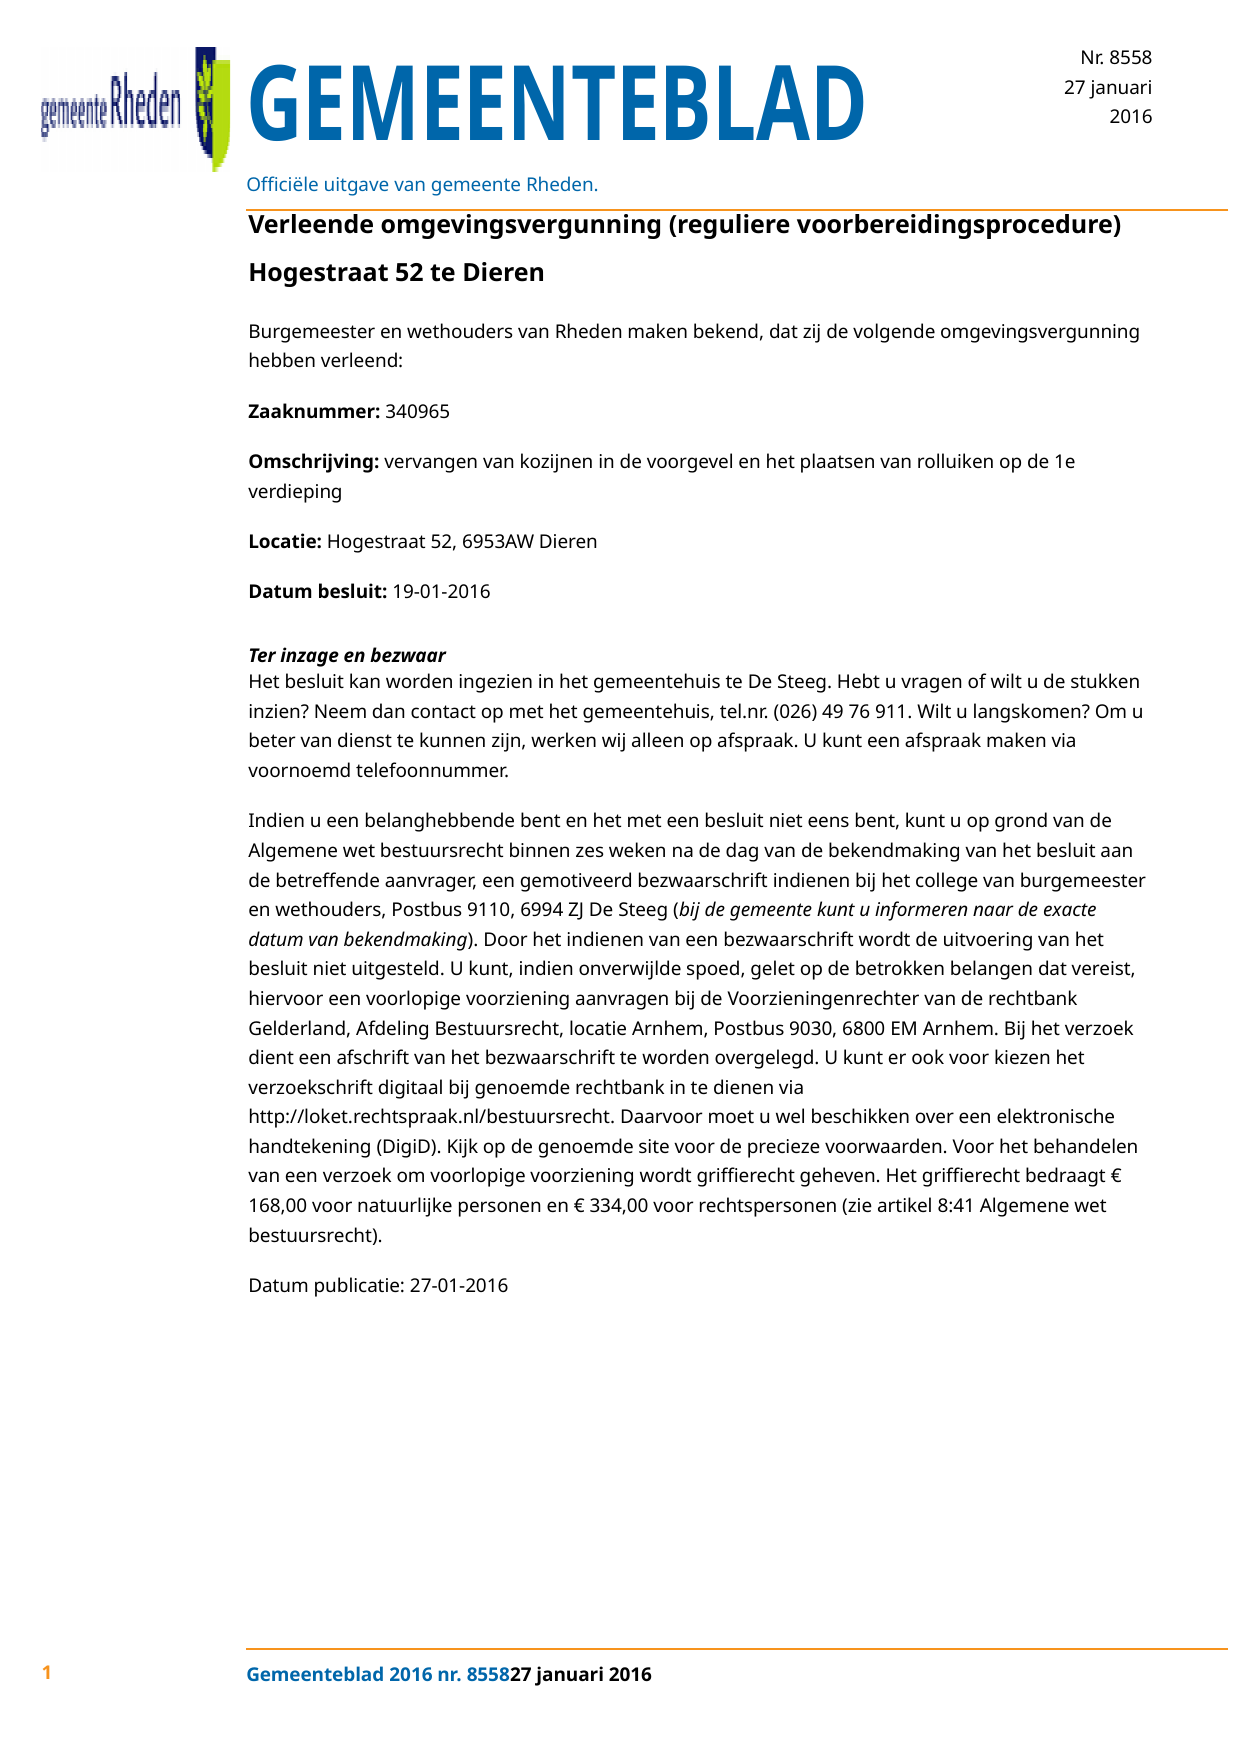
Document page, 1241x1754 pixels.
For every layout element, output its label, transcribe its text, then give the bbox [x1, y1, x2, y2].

text Zaaknummer: 340965 [248, 398, 1152, 424]
text Het besluit kan worden ingezien in het gemeentehuis te De Steeg. Hebt u vragen of wilt u de stukken inzien? Neem dan contact op met het gemeentehuis, tel.nr. (026) 49 76 911. Wilt u langskomen? Om u beter van dienst te kunnen zijn, werken wij alleen op afspraak. U kunt een afspraak maken via voornoemd telefoonnummer. [248, 668, 1152, 783]
text Burgemeester en wethouders van Rheden maken bekend, dat zij de volgende omgevingsvergunning hebben verleend: [248, 318, 1152, 373]
text Ter inzage en bezwaar [248, 643, 1152, 668]
text Verleende omgevingsvergunning (reguliere voorbereidingsprocedure) Hogestraat 52 te Dieren [248, 211, 1152, 288]
text Datum besluit: 19-01-2016 [248, 579, 1152, 604]
text Datum publicatie: 27-01-2016 [248, 1272, 1152, 1298]
text Indien u een belanghebbende bent en het met een besluit niet eens bent, kunt u op grond van de Algemene wet bestuursrecht binnen zes weken na de dag van de bekendmaking van het besluit aan de betreffende aanvrager, een gemotiveerd bezwaarschrift indienen bij het college van burgemeester en wethouders, Postbus 9110, 6994 ZJ De Steeg (bij de gemeente kunt u informeren naar de exacte datum van bekendmaking). Door het indienen van een bezwaarschrift wordt de uitvoering van het besluit niet uitgesteld. U kunt, indien onverwijlde spoed, gelet op de betrokken belangen dat vereist, hiervoor een voorlopige voorziening aanvragen bij de Voorzieningenrechter van de rechtbank Gelderland, Afdeling Bestuursrecht, locatie Arnhem, Postbus 9030, 6800 EM Arnhem. Bij het verzoek dient een afschrift van het bezwaarschrift te worden overgelegd. U kunt er ook voor kiezen het verzoekschrift digitaal bij genoemde rechtbank in te dienen via http://loket.rechtspraak.nl/bestuursrecht. Daarvoor moet u wel beschikken over een elektronische handtekening (DigiD). Kijk op de genoemde site voor de precieze voorwaarden. Voor het behandelen van een verzoek om voorlopige voorziening wordt griffierecht geheven. Het griffierecht bedraagt € 168,00 voor natuurlijke personen en € 334,00 voor rechtspersonen (zie artikel 8:41 Algemene wet bestuursrecht). [248, 808, 1152, 1247]
picture [41, 47, 231, 172]
text Locatie: Hogestraat 52, 6953AW Dieren [248, 528, 1152, 554]
text Omschrijving: vervangen van kozijnen in de voorgevel en het plaatsen van rolluiken op de 1e verdieping [248, 448, 1152, 504]
